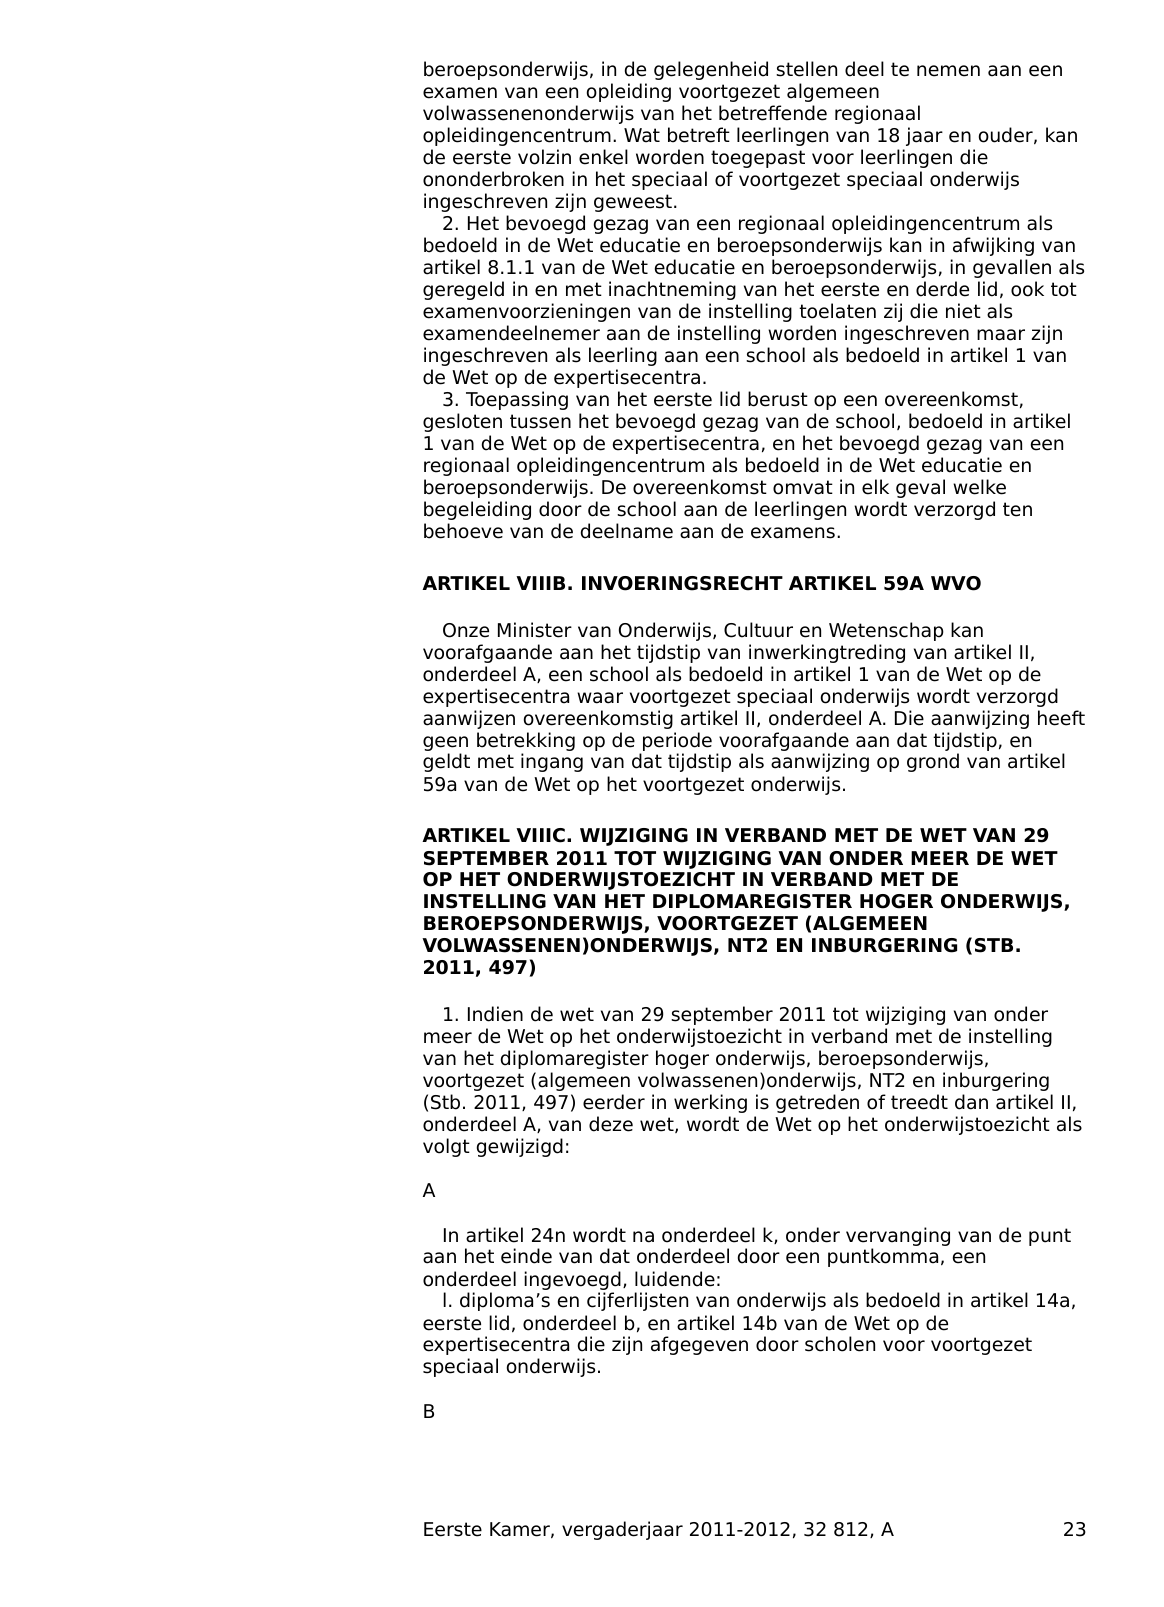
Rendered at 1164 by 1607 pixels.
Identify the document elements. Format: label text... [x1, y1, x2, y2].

text A [422, 1180, 1087, 1202]
text l. diploma’s en cijferlijsten van onderwijs als bedoeld in artikel 14a, eerste lid, onderdeel b, en artikel 14b van de Wet op de expertisecentra die zijn afgegeven door scholen voor voortgezet speciaal onderwijs. [422, 1290, 1087, 1378]
text 2. Het bevoegd gezag van een regionaal opleidingencentrum als bedoeld in de Wet educatie en beroepsonderwijs kan in afwijking van artikel 8.1.1 van de Wet educatie en beroepsonderwijs, in gevallen als geregeld in en met inachtneming van het eerste en derde lid, ook tot examenvoorzieningen van de instelling toelaten zij die niet als examendeelnemer aan de instelling worden ingeschreven maar zijn ingeschreven als leerling aan een school als bedoeld in artikel 1 van de Wet op de expertisecentra. [422, 213, 1087, 389]
subtitle ARTIKEL VIIIC. WIJZIGING IN VERBAND MET DE WET VAN 29 SEPTEMBER 2011 TOT WIJZIGING VAN ONDER MEER DE WET OP HET ONDERWIJSTOEZICHT IN VERBAND MET DE INSTELLING VAN HET DIPLOMAREGISTER HOGER ONDERWIJS, BEROEPSONDERWIJS, VOORTGEZET (ALGEMEEN VOLWASSENEN)ONDERWIJS, NT2 EN INBURGERING (STB. 2011, 497) [422, 825, 1087, 979]
text 3. Toepassing van het eerste lid berust op een overeenkomst, gesloten tussen het bevoegd gezag van de school, bedoeld in artikel 1 van de Wet op de expertisecentra, en het bevoegd gezag van een regionaal opleidingencentrum als bedoeld in de Wet educatie en beroepsonderwijs. De overeenkomst omvat in elk geval welke begeleiding door de school aan de leerlingen wordt verzorgd ten behoeve van de deelname aan de examens. [422, 389, 1087, 543]
text Onze Minister van Onderwijs, Cultuur en Wetenschap kan voorafgaande aan het tijdstip van inwerkingtreding van artikel II, onderdeel A, een school als bedoeld in artikel 1 van de Wet op de expertisecentra waar voortgezet speciaal onderwijs wordt verzorgd aanwijzen overeenkomstig artikel II, onderdeel A. Die aanwijzing heeft geen betrekking op de periode voorafgaande aan dat tijdstip, en geldt met ingang van dat tijdstip als aanwijzing op grond van artikel 59a van de Wet op het voortgezet onderwijs. [422, 619, 1087, 795]
subtitle ARTIKEL VIIIB. INVOERINGSRECHT ARTIKEL 59A WVO [422, 573, 1087, 594]
text B [422, 1401, 1087, 1422]
text 1. Indien de wet van 29 september 2011 tot wijziging van onder meer de Wet op het onderwijstoezicht in verband met de instelling van het diplomaregister hoger onderwijs, beroepsonderwijs, voortgezet (algemeen volwassenen)onderwijs, NT2 en inburgering (Stb. 2011, 497) eerder in werking is getreden of treedt dan artikel II, onderdeel A, van deze wet, wordt de Wet op het onderwijstoezicht als volgt gewijzigd: [422, 1004, 1087, 1158]
text In artikel 24n wordt na onderdeel k, onder vervanging van de punt aan het einde van dat onderdeel door een puntkomma, een onderdeel ingevoegd, luidende: [422, 1224, 1087, 1290]
text beroepsonderwijs, in de gelegenheid stellen deel te nemen aan een examen van een opleiding voortgezet algemeen volwassenenonderwijs van het betreffende regionaal opleidingencentrum. Wat betreft leerlingen van 18 jaar en ouder, kan de eerste volzin enkel worden toegepast voor leerlingen die ononderbroken in het speciaal of voortgezet speciaal onderwijs ingeschreven zijn geweest. [422, 59, 1087, 213]
